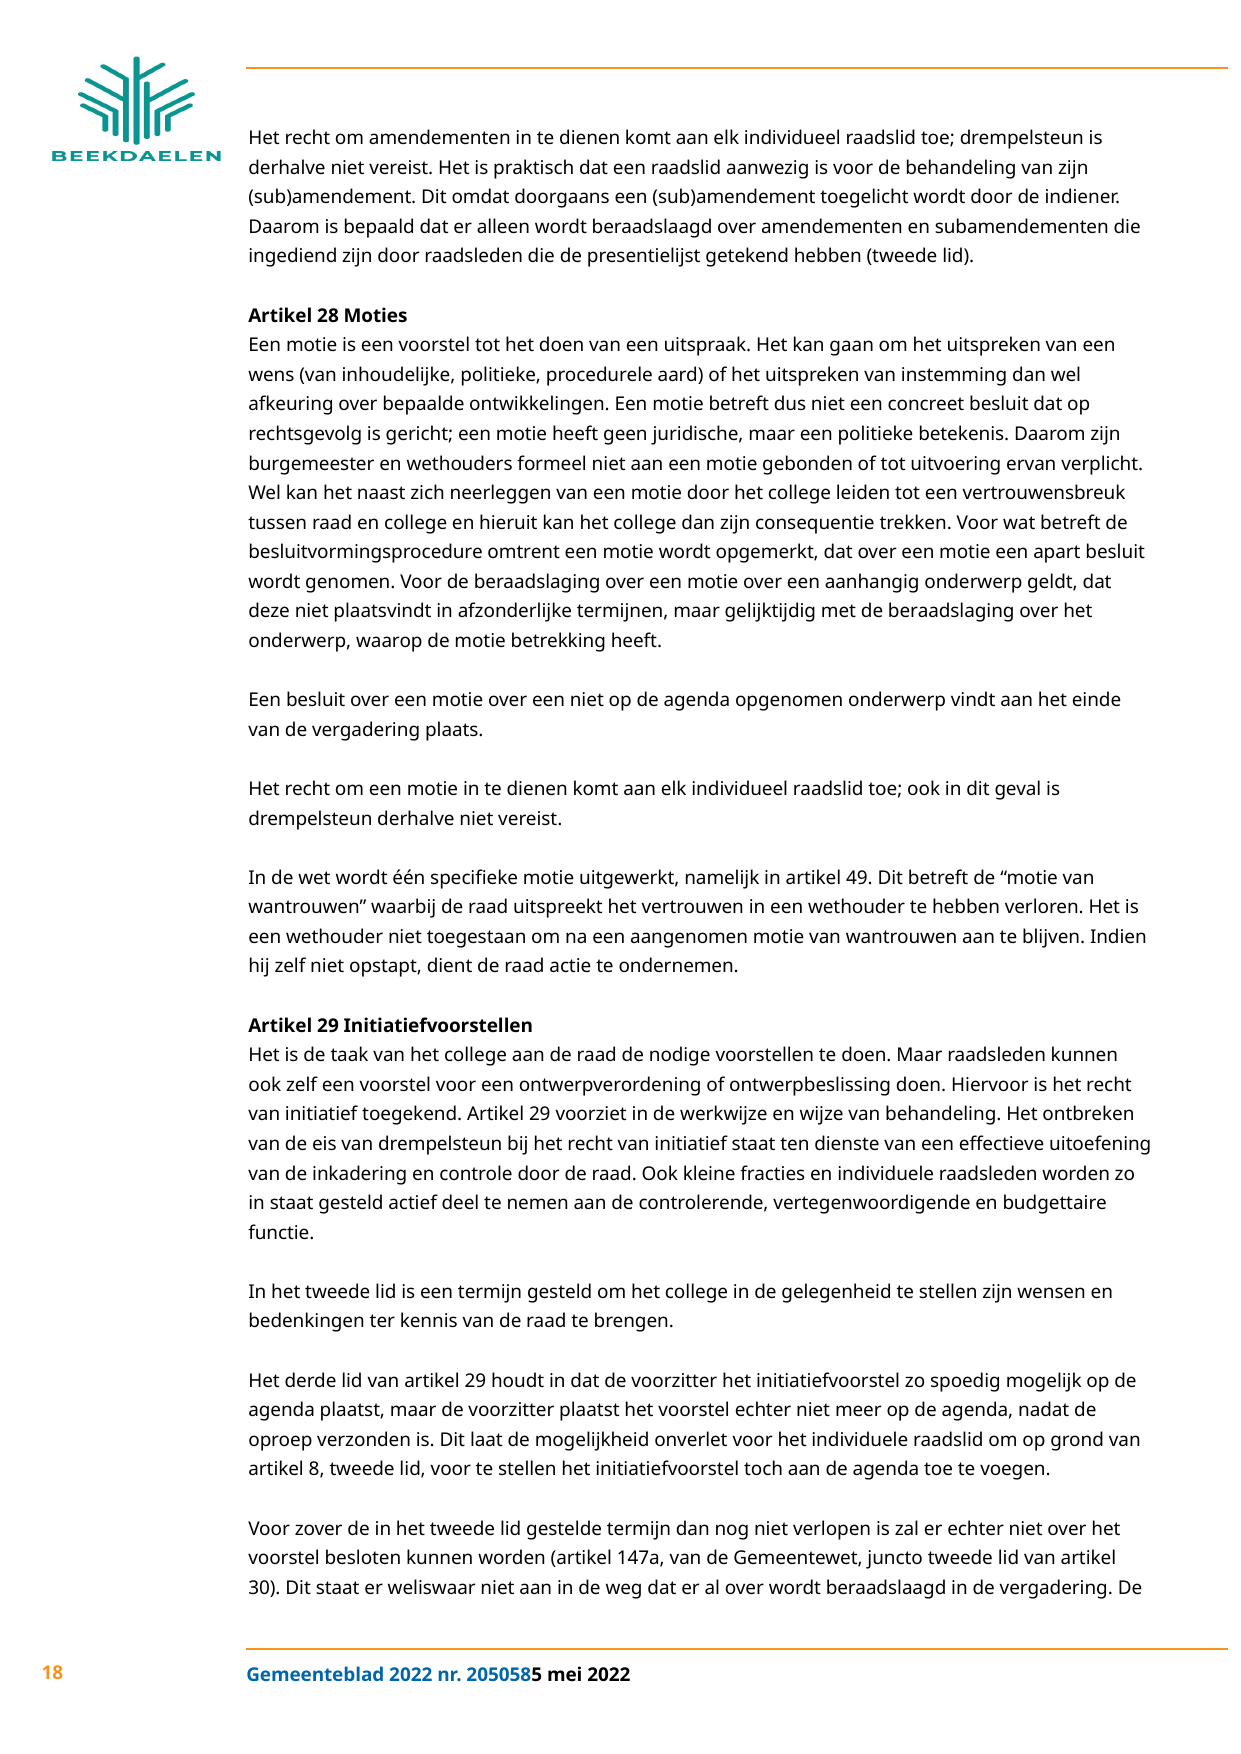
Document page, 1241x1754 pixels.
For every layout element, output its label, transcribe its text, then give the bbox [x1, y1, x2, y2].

text Een motie is een voorstel tot het doen van een uitspraak. Het kan gaan om het uitspreken van een wens (van inhoudelijke, politieke, procedurele aard) of het uitspreken van instemming dan wel afkeuring over bepaalde ontwikkelingen. Een motie betreft dus niet een concreet besluit dat op rechtsgevolg is gericht; een motie heeft geen juridische, maar een politieke betekenis. Daarom zijn burgemeester en wethouders formeel niet aan een motie gebonden of tot uitvoering ervan verplicht. Wel kan het naast zich neerleggen van een motie door het college leiden tot een vertrouwensbreuk tussen raad en college en hieruit kan het college dan zijn consequentie trekken. Voor wat betreft de besluitvormingsprocedure omtrent een motie wordt opgemerkt, dat over een motie een apart besluit wordt genomen. Voor de beraadslaging over een motie over een aanhangig onderwerp geldt, dat deze niet plaatsvindt in afzonderlijke termijnen, maar gelijktijdig met de beraadslaging over het onderwerp, waarop de motie betrekking heeft. [248, 331, 1152, 653]
text Voor zover de in het tweede lid gestelde termijn dan nog niet verlopen is zal er echter niet over het voorstel besloten kunnen worden (artikel 147a, van de Gemeentewet, juncto tweede lid van artikel 30). Dit staat er weliswaar niet aan in de weg dat er al over wordt beraadslaagd in de vergadering. De [248, 1515, 1152, 1600]
text Een besluit over een motie over een niet op de agenda opgenomen onderwerp vindt aan het einde van de vergadering plaats. [248, 686, 1152, 742]
text Het recht om een motie in te dienen komt aan elk individueel raadslid toe; ook in dit geval is drempelsteun derhalve niet vereist. [248, 775, 1152, 831]
text Het recht om amendementen in te dienen komt aan elk individueel raadslid toe; drempelsteun is derhalve niet vereist. Het is praktisch dat een raadslid aanwezig is voor de behandeling van zijn (sub)amendement. Dit omdat doorgaans een (sub)amendement toegelicht wordt door de indiener. Daarom is bepaald dat er alleen wordt beraadslaagd over amendementen en subamendementen die ingediend zijn door raadsleden die de presentielijst getekend hebben (tweede lid). [248, 124, 1152, 268]
text Artikel 29 Initiatiefvoorstellen [248, 1012, 1152, 1038]
text Artikel 28 Moties [248, 302, 1152, 328]
text In het tweede lid is een termijn gesteld om het college in de gelegenheid te stellen zijn wensen en bedenkingen ter kennis van de raad te brengen. [248, 1278, 1152, 1333]
picture [41, 47, 231, 172]
text Het derde lid van artikel 29 houdt in dat de voorzitter het initiatiefvoorstel zo spoedig mogelijk op de agenda plaatst, maar de voorzitter plaatst het voorstel echter niet meer op de agenda, nadat de oproep verzonden is. Dit laat de mogelijkheid onverlet voor het individuele raadslid om op grond van artikel 8, tweede lid, voor te stellen het initiatiefvoorstel toch aan de agenda toe te voegen. [248, 1367, 1152, 1481]
text Het is de taak van het college aan de raad de nodige voorstellen te doen. Maar raadsleden kunnen ook zelf een voorstel voor een ontwerpverordening of ontwerpbeslissing doen. Hiervoor is het recht van initiatief toegekend. Artikel 29 voorziet in de werkwijze en wijze van behandeling. Het ontbreken van de eis van drempelsteun bij het recht van initiatief staat ten dienste van een effectieve uitoefening van de inkadering en controle door de raad. Ook kleine fracties en individuele raadsleden worden zo in staat gesteld actief deel te nemen aan de controlerende, vertegenwoordigende en budgettaire functie. [248, 1041, 1152, 1245]
text In de wet wordt één specifieke motie uitgewerkt, namelijk in artikel 49. Dit betreft de “motie van wantrouwen” waarbij de raad uitspreekt het vertrouwen in een wethouder te hebben verloren. Het is een wethouder niet toegestaan om na een aangenomen motie van wantrouwen aan te blijven. Indien hij zelf niet opstapt, dient de raad actie te ondernemen. [248, 864, 1152, 978]
